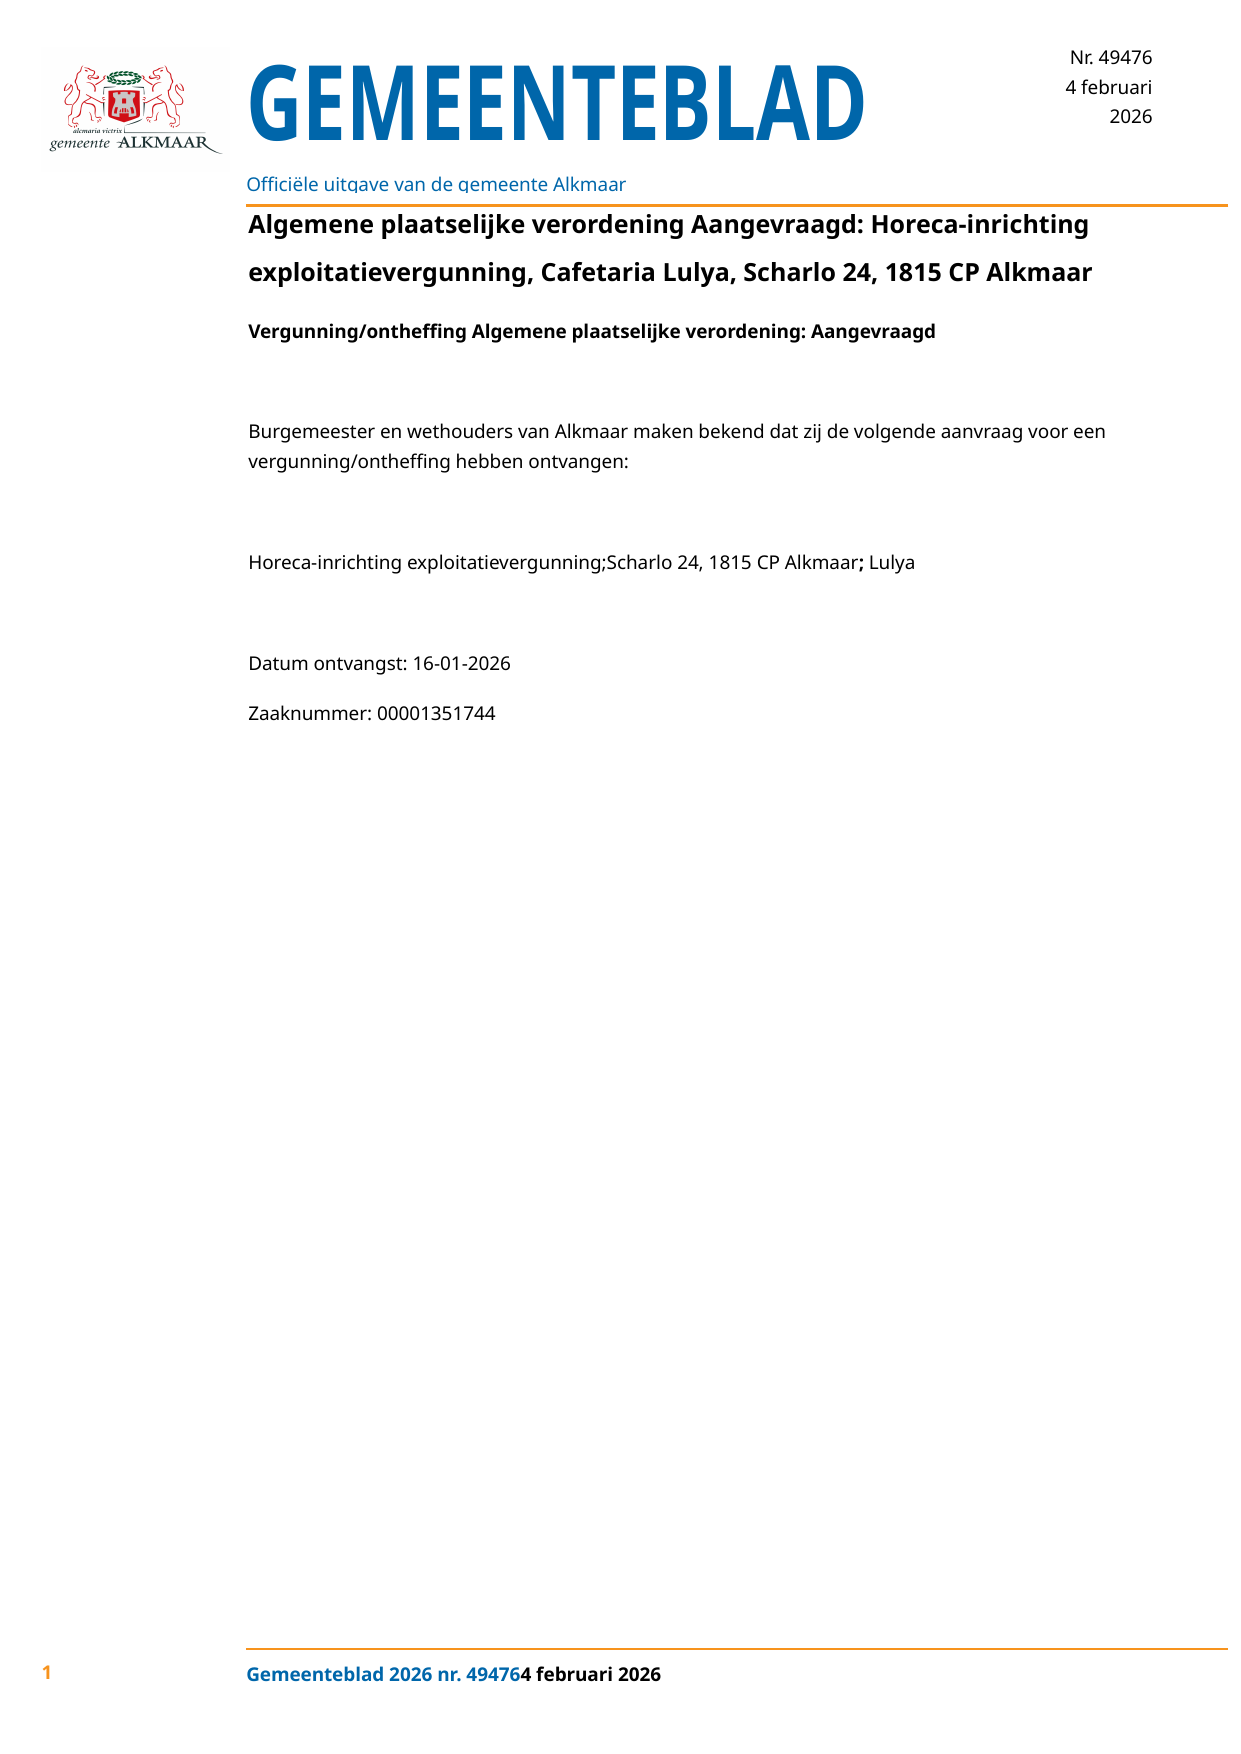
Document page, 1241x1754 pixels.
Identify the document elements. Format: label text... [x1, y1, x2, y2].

text Datum ontvangst: 16-01-2026 [248, 650, 1152, 676]
text Vergunning/ontheffing Algemene plaatselijke verordening: Aangevraagd [248, 318, 1152, 344]
text Algemene plaatselijke verordening Aangevraagd: Horeca-inrichting exploitatievergunning, Cafetaria Lulya, Scharlo 24, 1815 CP Alkmaar [248, 207, 1152, 288]
picture [41, 47, 231, 172]
text Horeca-inrichting exploitatievergunning;Scharlo 24, 1815 CP Alkmaar; Lulya [248, 549, 1152, 575]
text Zaaknummer: 00001351744 [248, 700, 1152, 726]
text Burgemeester en wethouders van Alkmaar maken bekend dat zij de volgende aanvraag voor een vergunning/ontheffing hebben ontvangen: [248, 419, 1152, 474]
